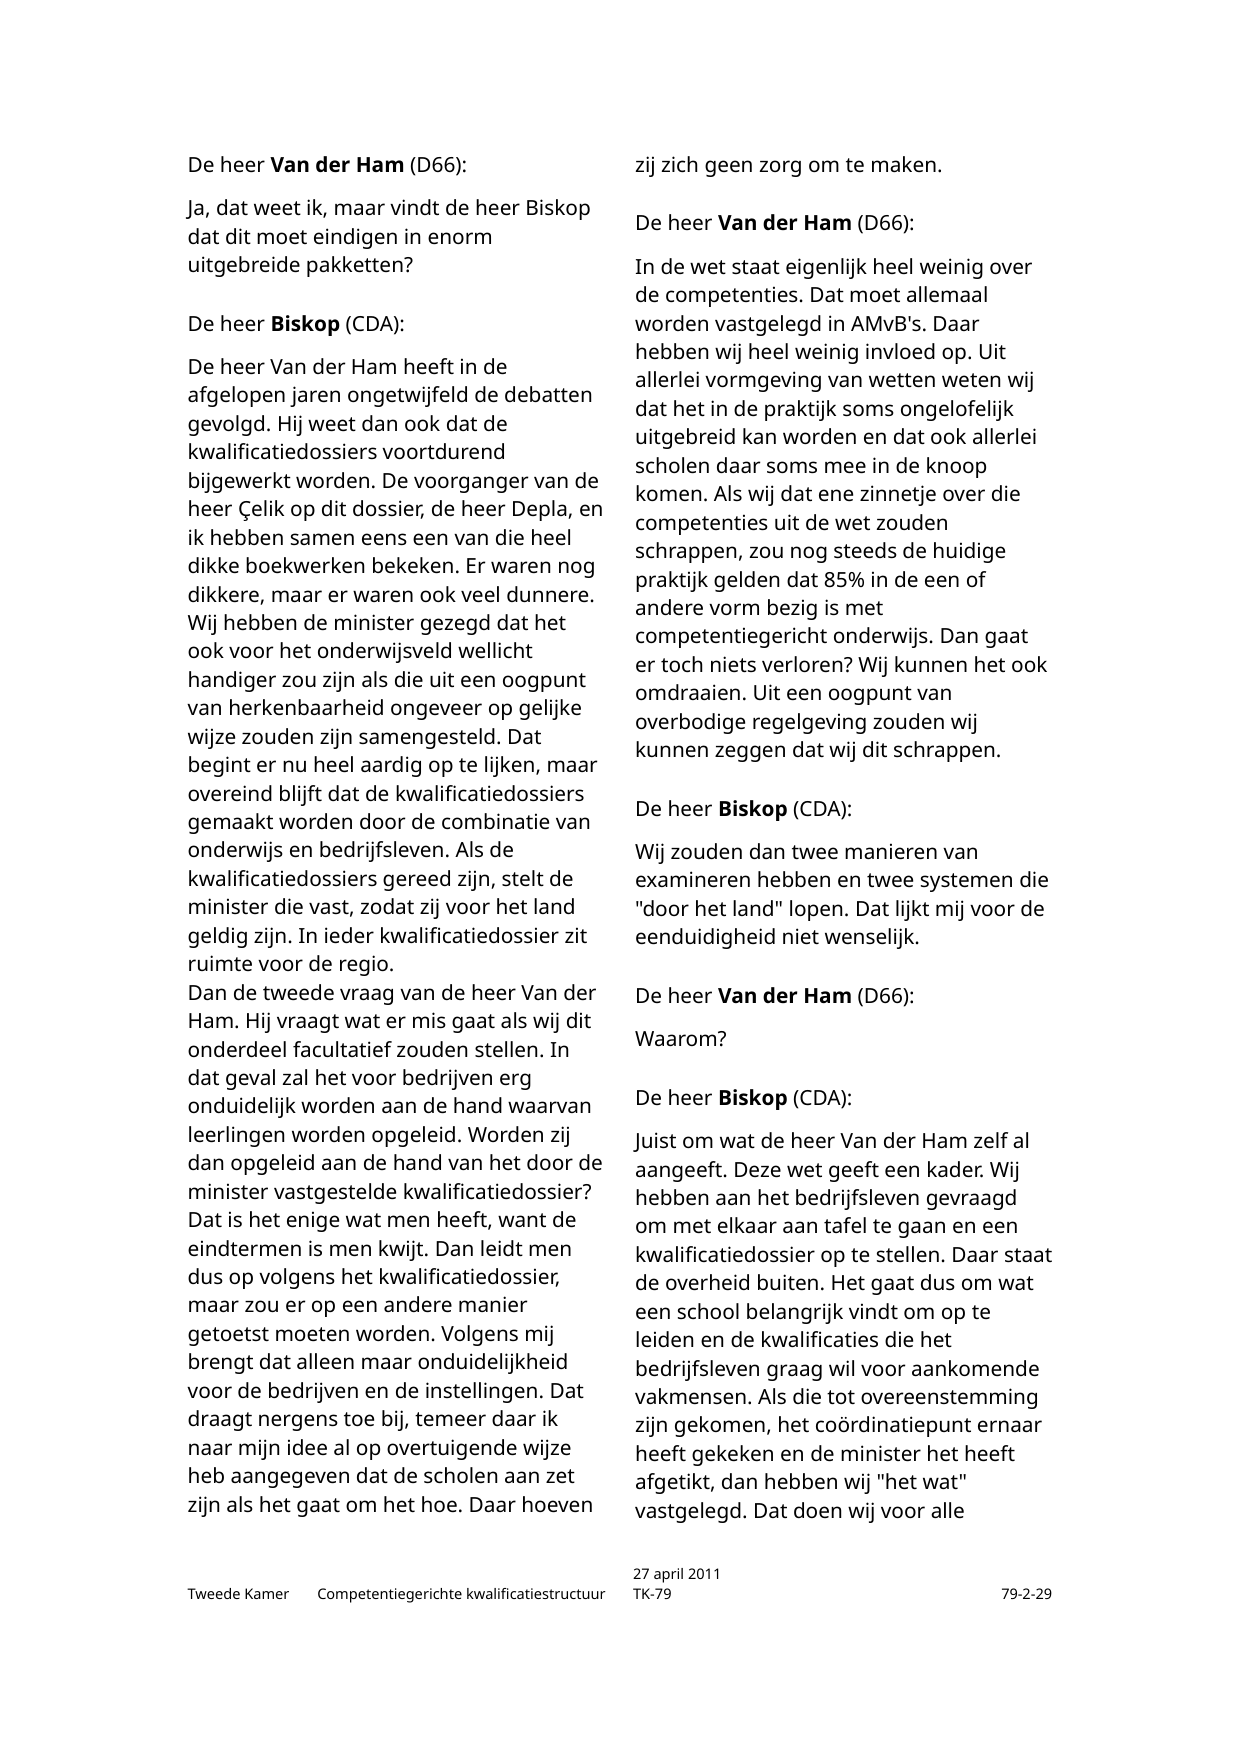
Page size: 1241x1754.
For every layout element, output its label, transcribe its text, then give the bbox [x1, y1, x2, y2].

text De heer Van der Ham (D66): [635, 981, 1053, 1009]
text De heer Biskop (CDA): [635, 794, 1053, 822]
text In de wet staat eigenlijk heel weinig over de competenties. Dat moet allemaal worden vastgelegd in AMvB's. Daar hebben wij heel weinig invloed op. Uit allerlei vormgeving van wetten weten wij dat het in de praktijk soms ongelofelijk uitgebreid kan worden en dat ook allerlei scholen daar soms mee in de knoop komen. Als wij dat ene zinnetje over die competenties uit de wet zouden schrappen, zou nog steeds de huidige praktijk gelden dat 85% in de een of andere vorm bezig is met competentiegericht onderwijs. Dan gaat er toch niets verloren? Wij kunnen het ook omdraaien. Uit een oogpunt van overbodige regelgeving zouden wij kunnen zeggen dat wij dit schrappen. [635, 252, 1053, 764]
text De heer Van der Ham (D66): [635, 208, 1053, 237]
text Ja, dat weet ik, maar vindt de heer Biskop dat dit moet eindigen in enorm uitgebreide pakketten? [187, 193, 605, 279]
text De heer Biskop (CDA): [635, 1083, 1053, 1111]
text De heer Van der Ham heeft in de afgelopen jaren ongetwijfeld de debatten gevolgd. Hij weet dan ook dat de kwalificatiedossiers voortdurend bijgewerkt worden. De voorganger van de heer Çelik op dit dossier, de heer Depla, en ik hebben samen eens een van die heel dikke boekwerken bekeken. Er waren nog dikkere, maar er waren ook veel dunnere. Wij hebben de minister gezegd dat het ook voor het onderwijsveld wellicht handiger zou zijn als die uit een oogpunt van herkenbaarheid ongeveer op gelijke wijze zouden zijn samengesteld. Dat begint er nu heel aardig op te lijken, maar overeind blijft dat de kwalificatiedossiers gemaakt worden door de combinatie van onderwijs en bedrijfsleven. Als de kwalificatiedossiers gereed zijn, stelt de minister die vast, zodat zij voor het land geldig zijn. In ieder kwalificatiedossier zit ruimte voor de regio. [187, 352, 605, 978]
text Juist om wat de heer Van der Ham zelf al aangeeft. Deze wet geeft een kader. Wij hebben aan het bedrijfsleven gevraagd om met elkaar aan tafel te gaan en een kwalificatiedossier op te stellen. Daar staat de overheid buiten. Het gaat dus om wat een school belangrijk vindt om op te leiden en de kwalificaties die het bedrijfsleven graag wil voor aankomende vakmensen. Als die tot overeenstemming zijn gekomen, het coördinatiepunt ernaar heeft gekeken en de minister het heeft afgetikt, dan hebben wij "het wat" vastgelegd. Dat doen wij voor alle [635, 1126, 1053, 1524]
text Wij zouden dan twee manieren van examineren hebben en twee systemen die "door het land" lopen. Dat lijkt mij voor de eenduidigheid niet wenselijk. [635, 837, 1053, 951]
text zij zich geen zorg om te maken. [635, 150, 1053, 178]
text Waarom? [635, 1024, 1053, 1053]
text Dan de tweede vraag van de heer Van der Ham. Hij vraagt wat er mis gaat als wij dit onderdeel facultatief zouden stellen. In dat geval zal het voor bedrijven erg onduidelijk worden aan de hand waarvan leerlingen worden opgeleid. Worden zij dan opgeleid aan de hand van het door de minister vastgestelde kwalificatiedossier? Dat is het enige wat men heeft, want de eindtermen is men kwijt. Dan leidt men dus op volgens het kwalificatiedossier, maar zou er op een andere manier getoetst moeten worden. Volgens mij brengt dat alleen maar onduidelijkheid voor de bedrijven en de instellingen. Dat draagt nergens toe bij, temeer daar ik naar mijn idee al op overtuigende wijze heb aangegeven dat de scholen aan zet zijn als het gaat om het hoe. Daar hoeven [187, 978, 605, 1518]
text De heer Van der Ham (D66): [187, 150, 605, 178]
text De heer Biskop (CDA): [187, 309, 605, 337]
